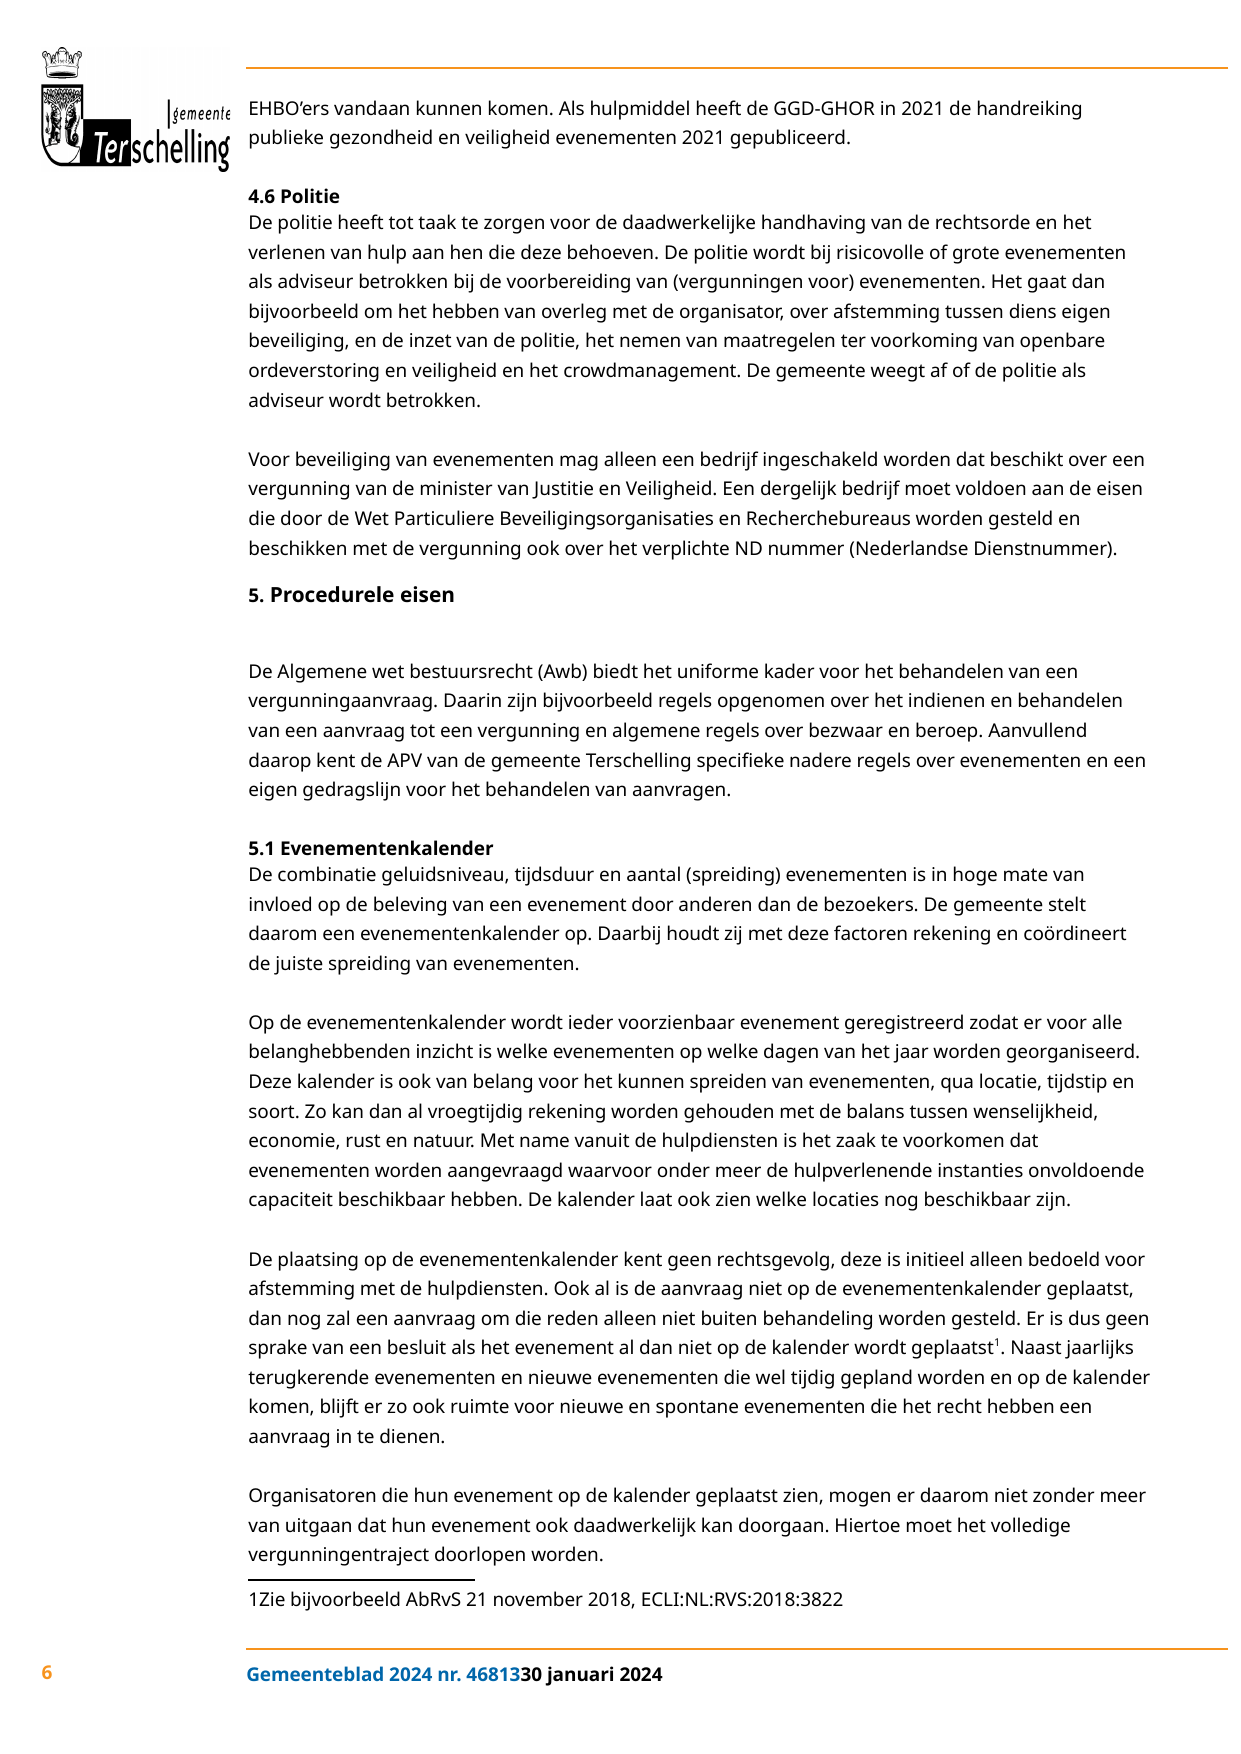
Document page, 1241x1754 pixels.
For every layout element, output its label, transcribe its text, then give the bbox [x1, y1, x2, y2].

text De combinatie geluidsniveau, tijdsduur en aantal (spreiding) evenementen is in hoge mate van invloed op de beleving van een evenement door anderen dan de bezoekers. De gemeente stelt daarom een evenementenkalender op. Daarbij houdt zij met deze factoren rekening en coördineert de juiste spreiding van evenementen. [248, 861, 1152, 976]
text De politie heeft tot taak te zorgen voor de daadwerkelijke handhaving van de rechtsorde en het verlenen van hulp aan hen die deze behoeven. De politie wordt bij risicovolle of grote evenementen als adviseur betrokken bij de voorbereiding van (vergunningen voor) evenementen. Het gaat dan bijvoorbeeld om het hebben van overleg met de organisator, over afstemming tussen diens eigen beveiliging, en de inzet van de politie, het nemen van maatregelen ter voorkoming van openbare ordeverstoring en veiligheid en het crowdmanagement. De gemeente weegt af of de politie als adviseur wordt betrokken. [248, 209, 1152, 412]
text EHBO’ers vandaan kunnen komen. Als hulpmiddel heeft de GGD-GHOR in 2021 de handreiking publieke gezondheid en veiligheid evenementen 2021 gepubliceerd. [248, 95, 1152, 150]
text 5. Procedurele eisen [248, 580, 1152, 609]
text Organisatoren die hun evenement op de kalender geplaatst zien, mogen er daarom niet zonder meer van uitgaan dat hun evenement ook daadwerkelijk kan doorgaan. Hiertoe moet het volledige vergunningentraject doorlopen worden. [248, 1482, 1152, 1567]
text Zie bijvoorbeeld AbRvS 21 november 2018, ECLI:NL:RVS:2018:3822 [248, 1586, 1152, 1612]
picture [41, 47, 231, 172]
text Voor beveiliging van evenementen mag alleen een bedrijf ingeschakeld worden dat beschikt over een vergunning van de minister van Justitie en Veiligheid. Een dergelijk bedrijf moet voldoen aan de eisen die door de Wet Particuliere Beveiligingsorganisaties en Recherchebureaus worden gesteld en beschikken met de vergunning ook over het verplichte ND nummer (Nederlandse Dienstnummer). [248, 446, 1152, 560]
text Op de evenementenkalender wordt ieder voorzienbaar evenement geregistreerd zodat er voor alle belanghebbenden inzicht is welke evenementen op welke dagen van het jaar worden georganiseerd. Deze kalender is ook van belang voor het kunnen spreiden van evenementen, qua locatie, tijdstip en soort. Zo kan dan al vroegtijdig rekening worden gehouden met de balans tussen wenselijkheid, economie, rust en natuur. Met name vanuit de hulpdiensten is het zaak te voorkomen dat evenementen worden aangevraagd waarvoor onder meer de hulpverlenende instanties onvoldoende capaciteit beschikbaar hebben. De kalender laat ook zien welke locaties nog beschikbaar zijn. [248, 1009, 1152, 1212]
text 5.1 Evenementenkalender [248, 836, 1152, 861]
text De Algemene wet bestuursrecht (Awb) biedt het uniforme kader voor het behandelen van een vergunningaanvraag. Daarin zijn bijvoorbeeld regels opgenomen over het indienen en behandelen van een aanvraag tot een vergunning en algemene regels over bezwaar en beroep. Aanvullend daarop kent de APV van de gemeente Terschelling specifieke nadere regels over evenementen en een eigen gedragslijn voor het behandelen van aanvragen. [248, 658, 1152, 802]
text De plaatsing op de evenementenkalender kent geen rechtsgevolg, deze is initieel alleen bedoeld voor afstemming met de hulpdiensten. Ook al is de aanvraag niet op de evenementenkalender geplaatst, dan nog zal een aanvraag om die reden alleen niet buiten behandeling worden gesteld. Er is dus geen sprake van een besluit als het evenement al dan niet op de kalender wordt geplaatst. Naast jaarlijks terugkerende evenementen en nieuwe evenementen die wel tijdig gepland worden en op de kalender komen, blijft er zo ook ruimte voor nieuwe en spontane evenementen die het recht hebben een aanvraag in te dienen. [248, 1246, 1152, 1449]
text 4.6 Politie [248, 183, 1152, 209]
